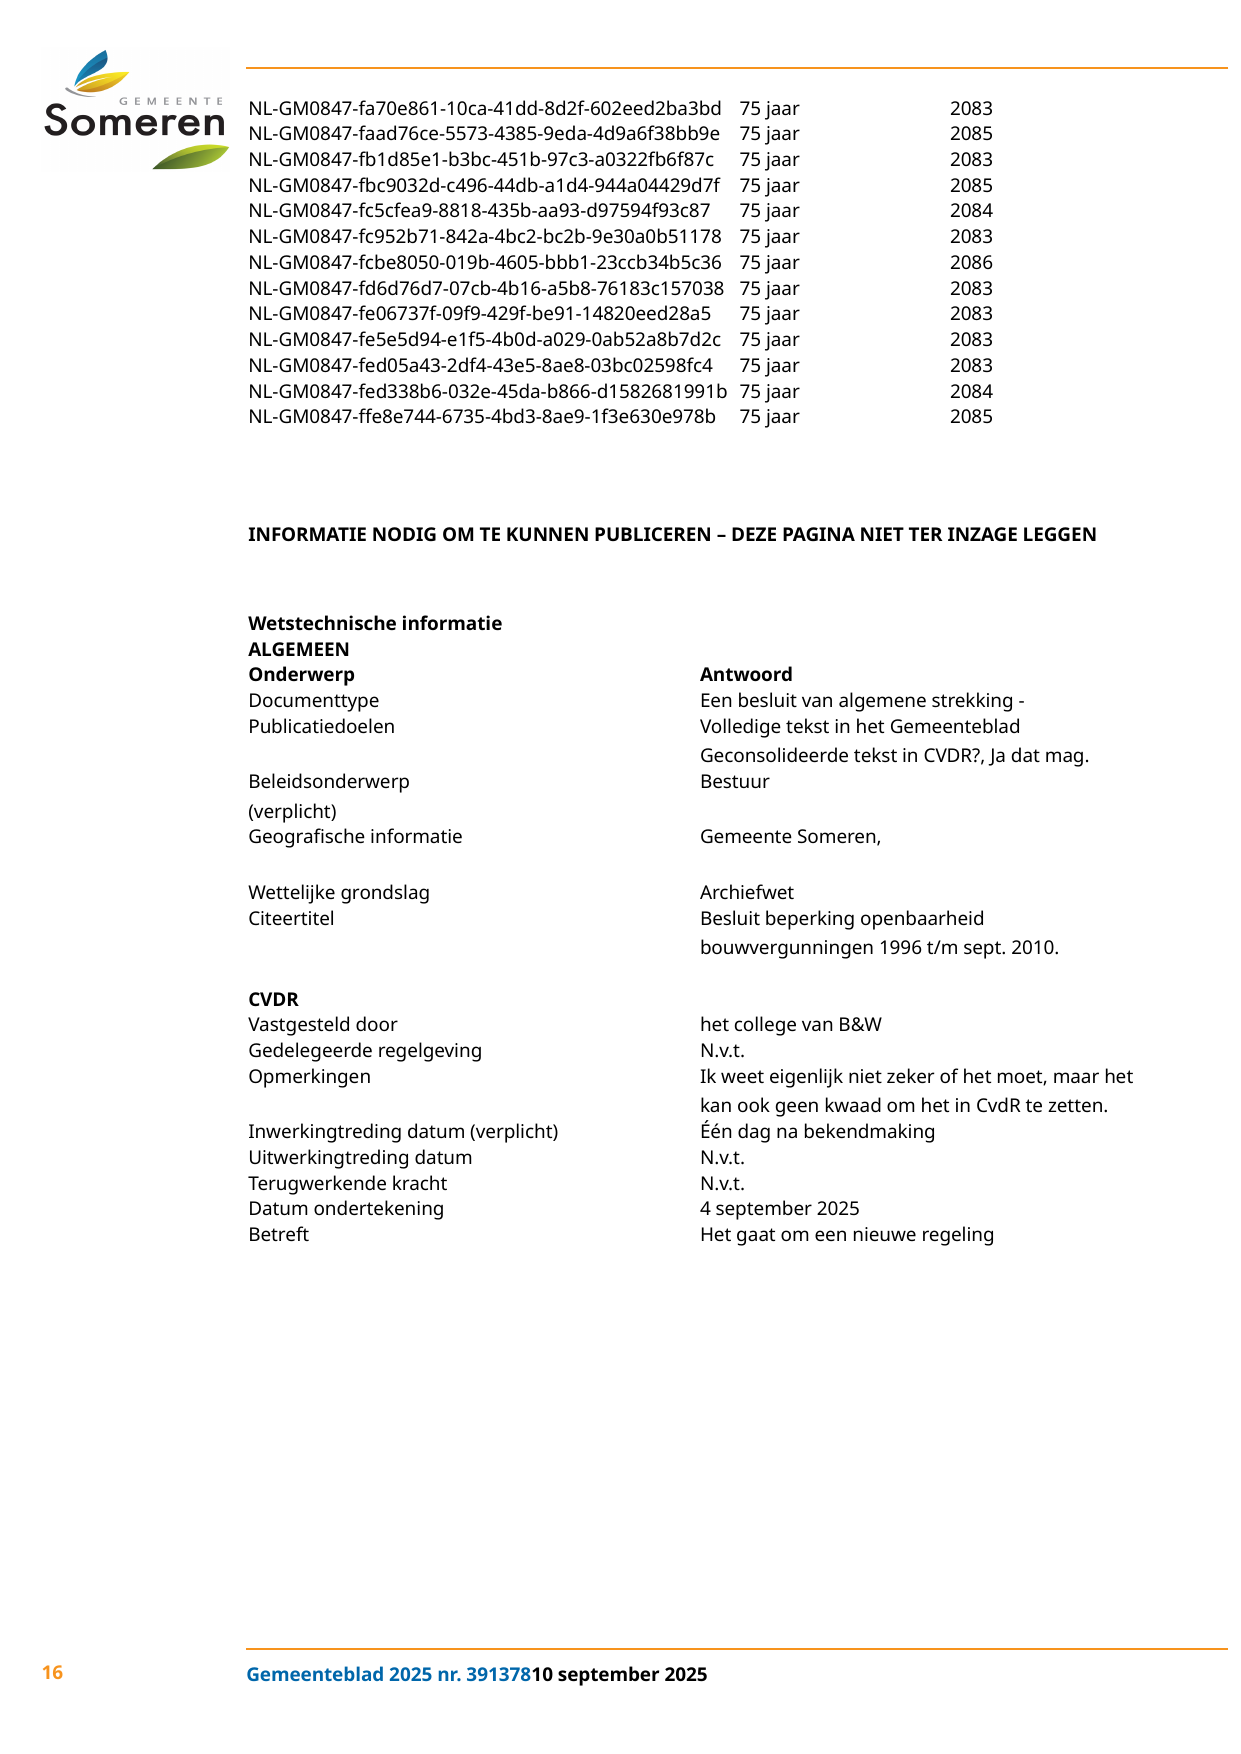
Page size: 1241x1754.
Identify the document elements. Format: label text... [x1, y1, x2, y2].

table_cell NL-GM0847-fe5e5d94-e1f5-4b0d-a029-0ab52a8b7d2c [248, 326, 739, 352]
table_cell NL-GM0847-fd6d76d7-07cb-4b16-a5b8-76183c157038 [248, 275, 739, 301]
table_cell NL-GM0847-fbc9032d-c496-44db-a1d4-944a04429d7f [248, 172, 739, 198]
table_cell Besluit beperking openbaarheid bouwvergunningen 1996 t/m sept. 2010. [700, 905, 1152, 960]
table_cell 75 jaar [739, 352, 950, 378]
table_cell NL-GM0847-fc952b71-842a-4bc2-bc2b-9e30a0b51178 [248, 224, 739, 249]
table_cell CVDR [248, 986, 1152, 1011]
table_cell Bestuur [700, 768, 1152, 824]
table_cell Gedelegeerde regelgeving [248, 1037, 700, 1063]
table_cell Volledige tekst in het Gemeenteblad Geconsolideerde tekst in CVDR?, Ja dat mag. [700, 713, 1152, 768]
table_cell Documenttype [248, 687, 700, 713]
table_cell 2083 [950, 275, 1152, 301]
table_cell [700, 960, 1152, 986]
table_cell NL-GM0847-fa70e861-10ca-41dd-8d2f-602eed2ba3bd [248, 95, 739, 121]
table_cell 2083 [950, 224, 1152, 249]
table_cell Citeertitel [248, 905, 700, 960]
table_cell 2083 [950, 352, 1152, 378]
table_cell 2084 [950, 378, 1152, 403]
table_cell 2084 [950, 198, 1152, 223]
table_cell Betreft [248, 1221, 700, 1247]
table_cell Vastgesteld door [248, 1011, 700, 1037]
table_cell 75 jaar [739, 121, 950, 146]
table_cell 2086 [950, 249, 1152, 275]
picture [41, 47, 231, 172]
table_cell Geografische informatie [248, 824, 700, 879]
table_cell [248, 960, 700, 986]
table_cell Archiefwet [700, 879, 1152, 905]
table_cell 2085 [950, 172, 1152, 198]
table_cell NL-GM0847-ffe8e744-6735-4bd3-8ae9-1f3e630e978b [248, 404, 739, 429]
table_cell 2083 [950, 301, 1152, 326]
table_cell N.v.t. [700, 1037, 1152, 1063]
table_cell Één dag na bekendmaking [700, 1118, 1152, 1144]
table_cell 4 september 2025 [700, 1195, 1152, 1221]
table_cell NL-GM0847-faad76ce-5573-4385-9eda-4d9a6f38bb9e [248, 121, 739, 146]
table_cell 75 jaar [739, 198, 950, 223]
table_cell Datum ondertekening [248, 1195, 700, 1221]
table_cell NL-GM0847-fc5cfea9-8818-435b-aa93-d97594f93c87 [248, 198, 739, 223]
table_cell Terugwerkende kracht [248, 1170, 700, 1195]
table_cell N.v.t. [700, 1144, 1152, 1170]
table_cell 75 jaar [739, 326, 950, 352]
table_cell Inwerkingtreding datum (verplicht) [248, 1118, 700, 1144]
table_cell 75 jaar [739, 301, 950, 326]
table_header Wetstechnische informatie [248, 610, 1152, 636]
table_cell 75 jaar [739, 95, 950, 121]
table_cell 2083 [950, 95, 1152, 121]
table_cell NL-GM0847-fed05a43-2df4-43e5-8ae8-03bc02598fc4 [248, 352, 739, 378]
text INFORMATIE NODIG OM TE KUNNEN PUBLICEREN – DEZE PAGINA NIET TER INZAGE LEGGEN [248, 521, 1152, 547]
table_cell Ik weet eigenlijk niet zeker of het moet, maar het kan ook geen kwaad om het in CvdR te zetten. [700, 1063, 1152, 1118]
table_cell Beleidsonderwerp (verplicht) [248, 768, 700, 824]
table_cell 2085 [950, 404, 1152, 429]
table_cell 75 jaar [739, 146, 950, 172]
table_cell NL-GM0847-fe06737f-09f9-429f-be91-14820eed28a5 [248, 301, 739, 326]
table_cell het college van B&W [700, 1011, 1152, 1037]
table_cell ALGEMEEN [248, 636, 1152, 662]
table_cell 75 jaar [739, 249, 950, 275]
table_cell 75 jaar [739, 404, 950, 429]
table_cell Publicatiedoelen [248, 713, 700, 768]
table_cell 2083 [950, 326, 1152, 352]
table_cell 75 jaar [739, 172, 950, 198]
table_cell Onderwerp [248, 662, 700, 687]
table_cell 2085 [950, 121, 1152, 146]
table_cell Een besluit van algemene strekking - [700, 687, 1152, 713]
table_cell NL-GM0847-fb1d85e1-b3bc-451b-97c3-a0322fb6f87c [248, 146, 739, 172]
table_cell Opmerkingen [248, 1063, 700, 1118]
table_cell NL-GM0847-fed338b6-032e-45da-b866-d1582681991b [248, 378, 739, 403]
table_cell NL-GM0847-fcbe8050-019b-4605-bbb1-23ccb34b5c36 [248, 249, 739, 275]
table_cell 75 jaar [739, 275, 950, 301]
table_cell 75 jaar [739, 378, 950, 403]
table_cell 75 jaar [739, 224, 950, 249]
table_cell 2083 [950, 146, 1152, 172]
table_cell Wettelijke grondslag [248, 879, 700, 905]
table_cell Gemeente Someren, [700, 824, 1152, 879]
table_cell Antwoord [700, 662, 1152, 687]
table_cell Het gaat om een nieuwe regeling [700, 1221, 1152, 1247]
table_cell Uitwerkingtreding datum [248, 1144, 700, 1170]
table_cell N.v.t. [700, 1170, 1152, 1195]
